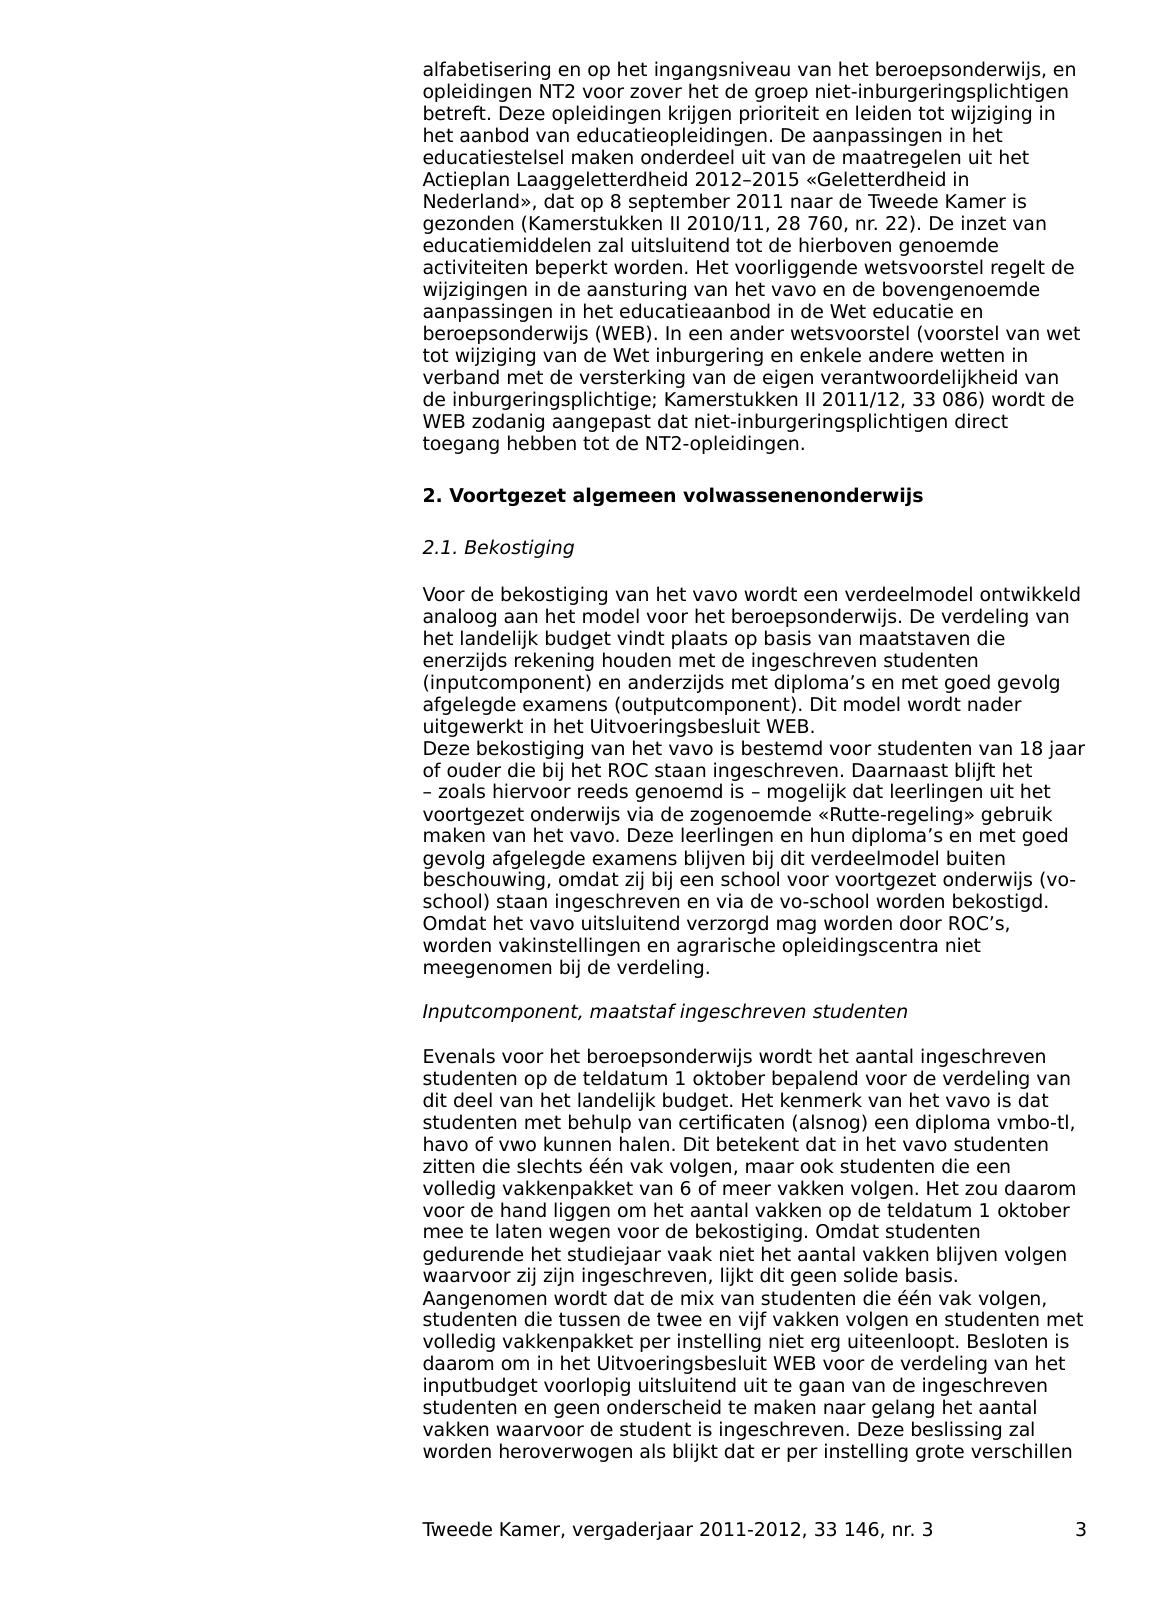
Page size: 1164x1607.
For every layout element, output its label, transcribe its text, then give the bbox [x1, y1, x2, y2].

text alfabetisering en op het ingangsniveau van het beroepsonderwijs, en opleidingen NT2 voor zover het de groep niet-inburgeringsplichtigen betreft. Deze opleidingen krijgen prioriteit en leiden tot wijziging in het aanbod van educatieopleidingen. De aanpassingen in het educatiestelsel maken onderdeel uit van de maatregelen uit het Actieplan Laaggeletterdheid 2012–2015 «Geletterdheid in Nederland», dat op 8 september 2011 naar de Tweede Kamer is gezonden (Kamerstukken II 2010/11, 28 760, nr. 22). De inzet van educatiemiddelen zal uitsluitend tot de hierboven genoemde activiteiten beperkt worden. Het voorliggende wetsvoorstel regelt de wijzigingen in de aansturing van het vavo en de bovengenoemde aanpassingen in het educatieaanbod in de Wet educatie en beroepsonderwijs (WEB). In een ander wetsvoorstel (voorstel van wet tot wijziging van de Wet inburgering en enkele andere wetten in verband met de versterking van de eigen verantwoordelijkheid van de inburgeringsplichtige; Kamerstukken II 2011/12, 33 086) wordt de WEB zodanig aangepast dat niet-inburgeringsplichtigen direct toegang hebben tot de NT2-opleidingen. [422, 59, 1087, 455]
text Evenals voor het beroepsonderwijs wordt het aantal ingeschreven studenten op de teldatum 1 oktober bepalend voor de verdeling van dit deel van het landelijk budget. Het kenmerk van het vavo is dat studenten met behulp van certificaten (alsnog) een diploma vmbo-tl, havo of vwo kunnen halen. Dit betekent dat in het vavo studenten zitten die slechts één vak volgen, maar ook studenten die een volledig vakkenpakket van 6 of meer vakken volgen. Het zou daarom voor de hand liggen om het aantal vakken op de teldatum 1 oktober mee te laten wegen voor de bekostiging. Omdat studenten gedurende het studiejaar vaak niet het aantal vakken blijven volgen waarvoor zij zijn ingeschreven, lijkt dit geen solide basis. Aangenomen wordt dat de mix van studenten die één vak volgen, studenten die tussen de twee en vijf vakken volgen en studenten met volledig vakkenpakket per instelling niet erg uiteenloopt. Besloten is daarom om in het Uitvoeringsbesluit WEB voor de verdeling van het inputbudget voorlopig uitsluitend uit te gaan van de ingeschreven studenten en geen onderscheid te maken naar gelang het aantal vakken waarvoor de student is ingeschreven. Deze beslissing zal worden heroverwogen als blijkt dat er per instelling grote verschillen [422, 1046, 1087, 1463]
subtitle Inputcomponent, maatstaf ingeschreven studenten [422, 1001, 1087, 1023]
text Deze bekostiging van het vavo is bestemd voor studenten van 18 jaar of ouder die bij het ROC staan ingeschreven. Daarnaast blijft het – zoals hiervoor reeds genoemd is – mogelijk dat leerlingen uit het voortgezet onderwijs via de zogenoemde «Rutte-regeling» gebruik maken van het vavo. Deze leerlingen en hun diploma’s en met goed gevolg afgelegde examens blijven bij dit verdeelmodel buiten beschouwing, omdat zij bij een school voor voortgezet onderwijs (vo-school) staan ingeschreven en via de vo-school worden bekostigd. [422, 737, 1087, 913]
subtitle 2. Voortgezet algemeen volwassenenonderwijs [422, 485, 1087, 507]
subtitle 2.1. Bekostiging [422, 537, 1087, 559]
text Voor de bekostiging van het vavo wordt een verdeelmodel ontwikkeld analoog aan het model voor het beroepsonderwijs. De verdeling van het landelijk budget vindt plaats op basis van maatstaven die enerzijds rekening houden met de ingeschreven studenten (inputcomponent) en anderzijds met diploma’s en met goed gevolg afgelegde examens (outputcomponent). Dit model wordt nader uitgewerkt in het Uitvoeringsbesluit WEB. [422, 584, 1087, 737]
text Omdat het vavo uitsluitend verzorgd mag worden door ROC’s, worden vakinstellingen en agrarische opleidingscentra niet meegenomen bij de verdeling. [422, 913, 1087, 979]
